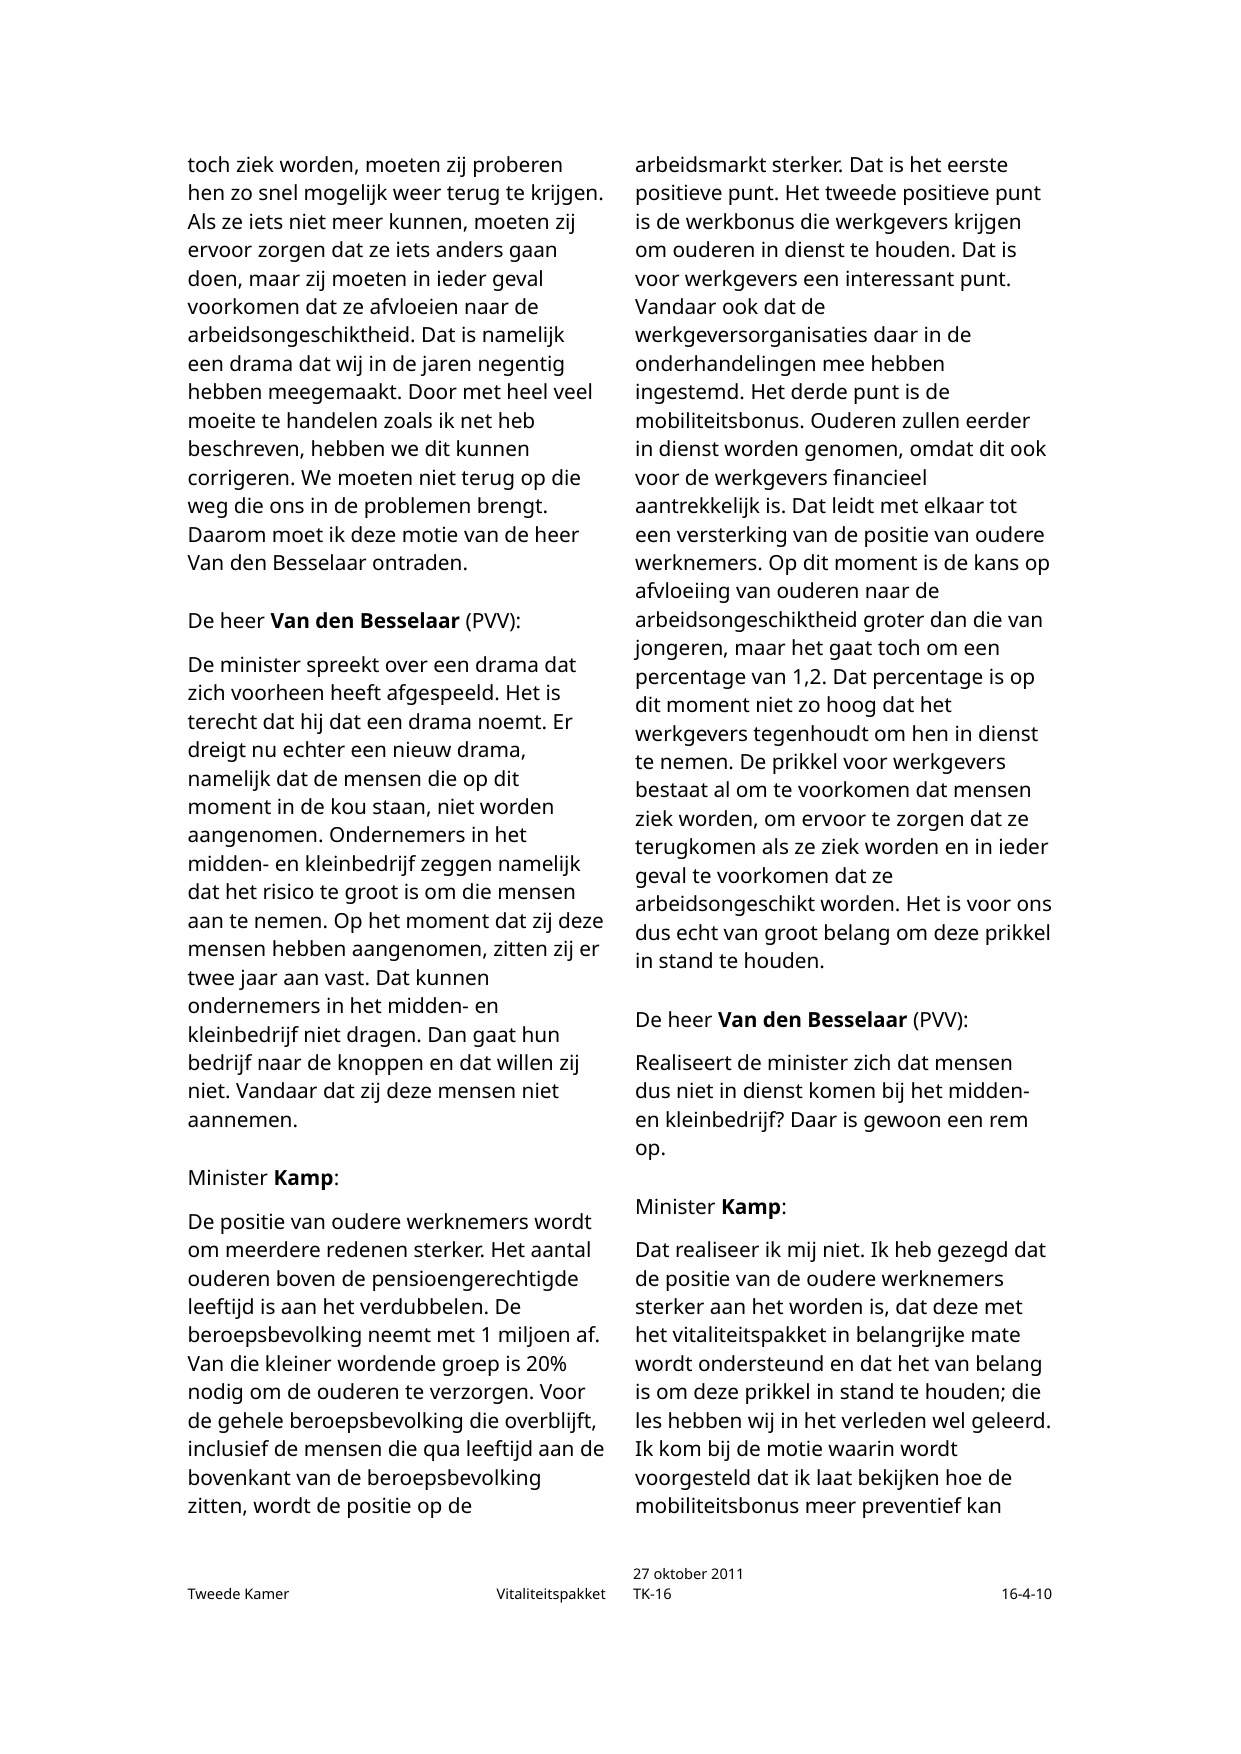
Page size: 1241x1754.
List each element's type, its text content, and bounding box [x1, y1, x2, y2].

text Minister Kamp: [187, 1163, 605, 1192]
text De minister spreekt over een drama dat zich voorheen heeft afgespeeld. Het is terecht dat hij dat een drama noemt. Er dreigt nu echter een nieuw drama, namelijk dat de mensen die op dit moment in de kou staan, niet worden aangenomen. Ondernemers in het midden- en kleinbedrijf zeggen namelijk dat het risico te groot is om die mensen aan te nemen. Op het moment dat zij deze mensen hebben aangenomen, zitten zij er twee jaar aan vast. Dat kunnen ondernemers in het midden- en kleinbedrijf niet dragen. Dan gaat hun bedrijf naar de knoppen en dat willen zij niet. Vandaar dat zij deze mensen niet aannemen. [187, 650, 605, 1133]
text Ik kom bij de motie waarin wordt voorgesteld dat ik laat bekijken hoe de mobiliteitsbonus meer preventief kan [635, 1434, 1053, 1520]
text Minister Kamp: [635, 1192, 1053, 1220]
text Realiseert de minister zich dat mensen dus niet in dienst komen bij het midden- en kleinbedrijf? Daar is gewoon een rem op. [635, 1048, 1053, 1162]
text arbeidsmarkt sterker. Dat is het eerste positieve punt. Het tweede positieve punt is de werkbonus die werkgevers krijgen om ouderen in dienst te houden. Dat is voor werkgevers een interessant punt. Vandaar ook dat de werkgeversorganisaties daar in de onderhandelingen mee hebben ingestemd. Het derde punt is de mobiliteitsbonus. Ouderen zullen eerder in dienst worden genomen, omdat dit ook voor de werkgevers financieel aantrekkelijk is. Dat leidt met elkaar tot een versterking van de positie van oudere werknemers. Op dit moment is de kans op afvloeiing van ouderen naar de arbeidsongeschiktheid groter dan die van jongeren, maar het gaat toch om een percentage van 1,2. Dat percentage is op dit moment niet zo hoog dat het werkgevers tegenhoudt om hen in dienst te nemen. De prikkel voor werkgevers bestaat al om te voorkomen dat mensen ziek worden, om ervoor te zorgen dat ze terugkomen als ze ziek worden en in ieder geval te voorkomen dat ze arbeidsongeschikt worden. Het is voor ons dus echt van groot belang om deze prikkel in stand te houden. [635, 150, 1053, 975]
text De heer Van den Besselaar (PVV): [635, 1005, 1053, 1033]
text Dat realiseer ik mij niet. Ik heb gezegd dat de positie van de oudere werknemers sterker aan het worden is, dat deze met het vitaliteitspakket in belangrijke mate wordt ondersteund en dat het van belang is om deze prikkel in stand te houden; die les hebben wij in het verleden wel geleerd. [635, 1235, 1053, 1434]
text toch ziek worden, moeten zij proberen hen zo snel mogelijk weer terug te krijgen. Als ze iets niet meer kunnen, moeten zij ervoor zorgen dat ze iets anders gaan doen, maar zij moeten in ieder geval voorkomen dat ze afvloeien naar de arbeidsongeschiktheid. Dat is namelijk een drama dat wij in de jaren negentig hebben meegemaakt. Door met heel veel moeite te handelen zoals ik net heb beschreven, hebben we dit kunnen corrigeren. We moeten niet terug op die weg die ons in de problemen brengt. Daarom moet ik deze motie van de heer Van den Besselaar ontraden. [187, 150, 605, 577]
text De heer Van den Besselaar (PVV): [187, 607, 605, 635]
text De positie van oudere werknemers wordt om meerdere redenen sterker. Het aantal ouderen boven de pensioengerechtigde leeftijd is aan het verdubbelen. De beroepsbevolking neemt met 1 miljoen af. Van die kleiner wordende groep is 20% nodig om de ouderen te verzorgen. Voor de gehele beroepsbevolking die overblijft, inclusief de mensen die qua leeftijd aan de bovenkant van de beroepsbevolking zitten, wordt de positie op de [187, 1207, 605, 1520]
